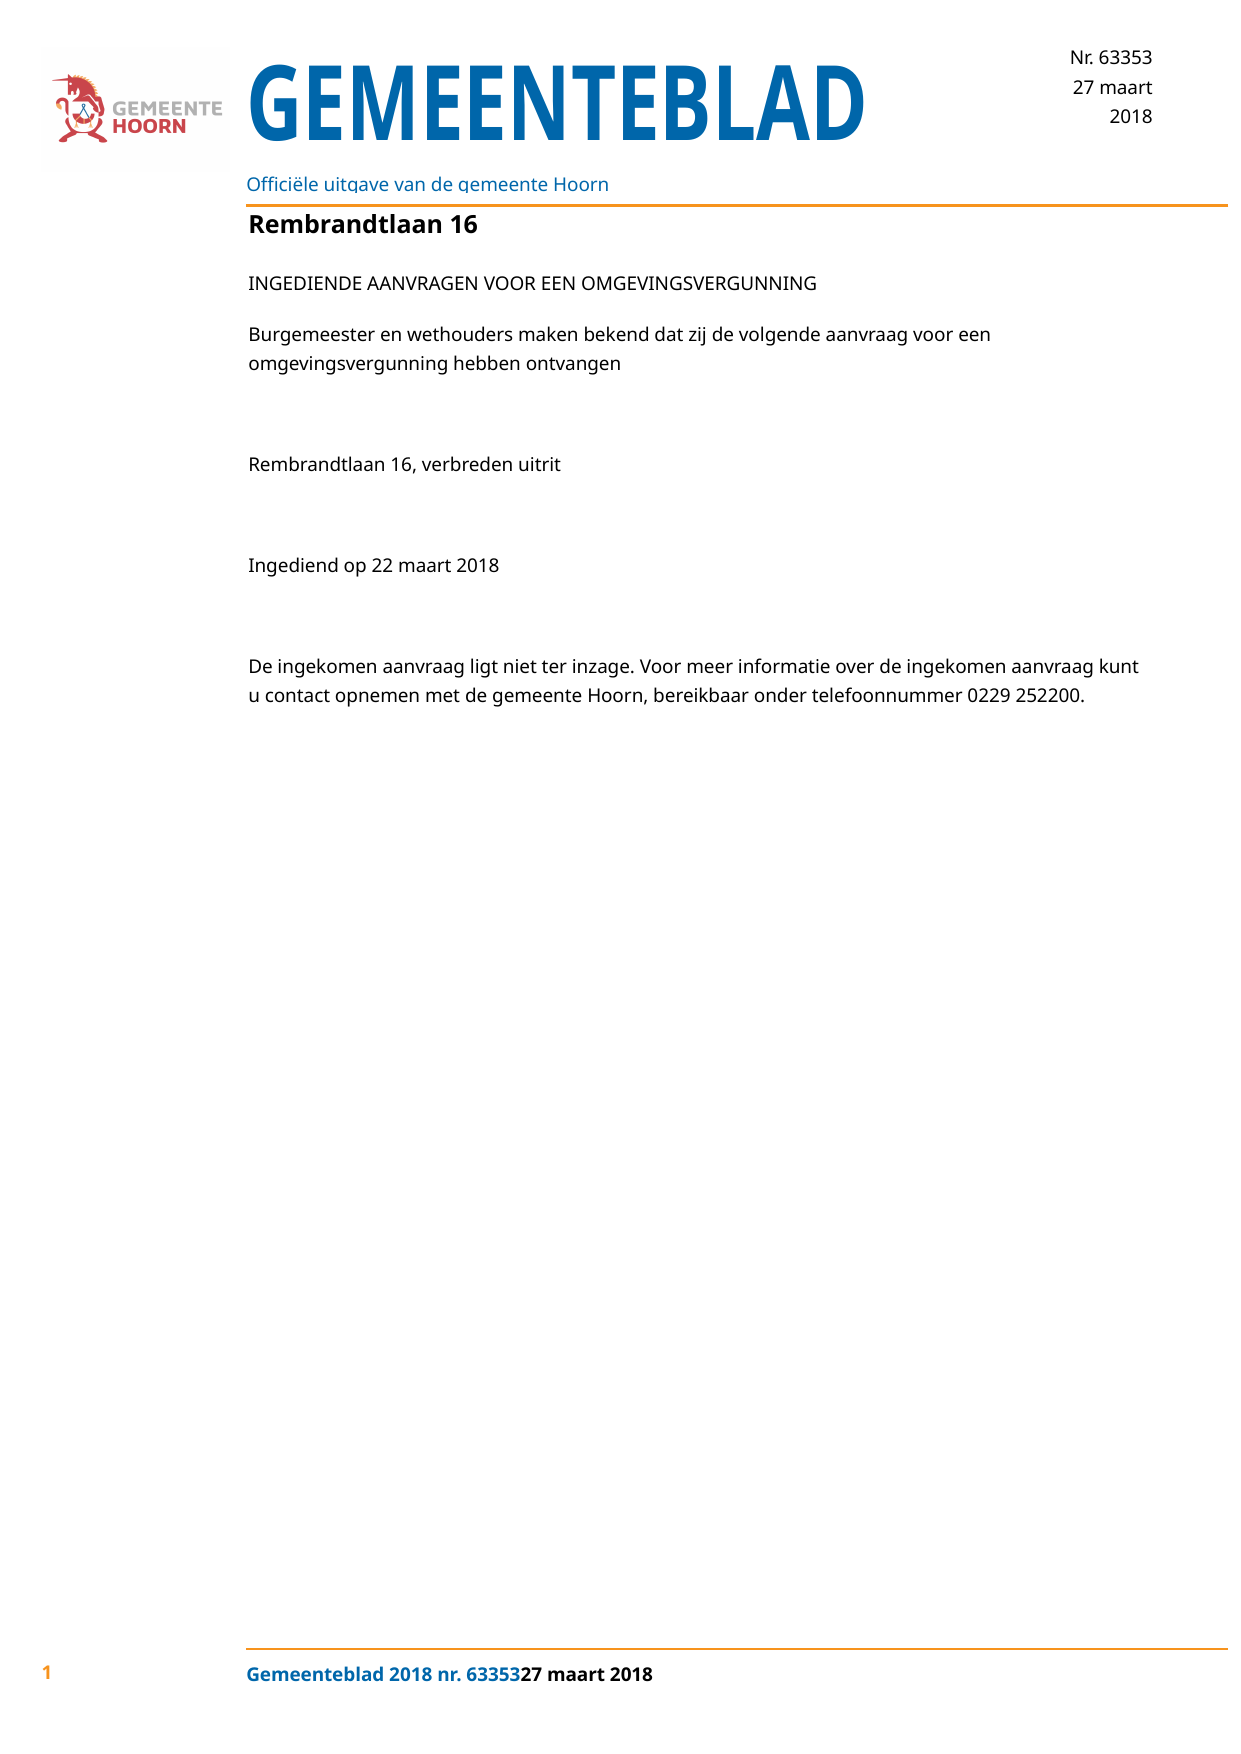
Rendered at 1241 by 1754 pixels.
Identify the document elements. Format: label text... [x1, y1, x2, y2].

text Rembrandtlaan 16, verbreden uitrit [248, 451, 1152, 477]
text INGEDIENDE AANVRAGEN VOOR EEN OMGEVINGSVERGUNNING [248, 270, 1152, 296]
text Burgemeester en wethouders maken bekend dat zij de volgende aanvraag voor een omgevingsvergunning hebben ontvangen [248, 321, 1152, 376]
text Rembrandtlaan 16 [248, 207, 1152, 241]
text De ingekomen aanvraag ligt niet ter inzage. Voor meer informatie over de ingekomen aanvraag kunt u contact opnemen met de gemeente Hoorn, bereikbaar onder telefoonnummer 0229 252200. [248, 653, 1152, 708]
text Ingediend op 22 maart 2018 [248, 552, 1152, 578]
picture [41, 47, 231, 172]
